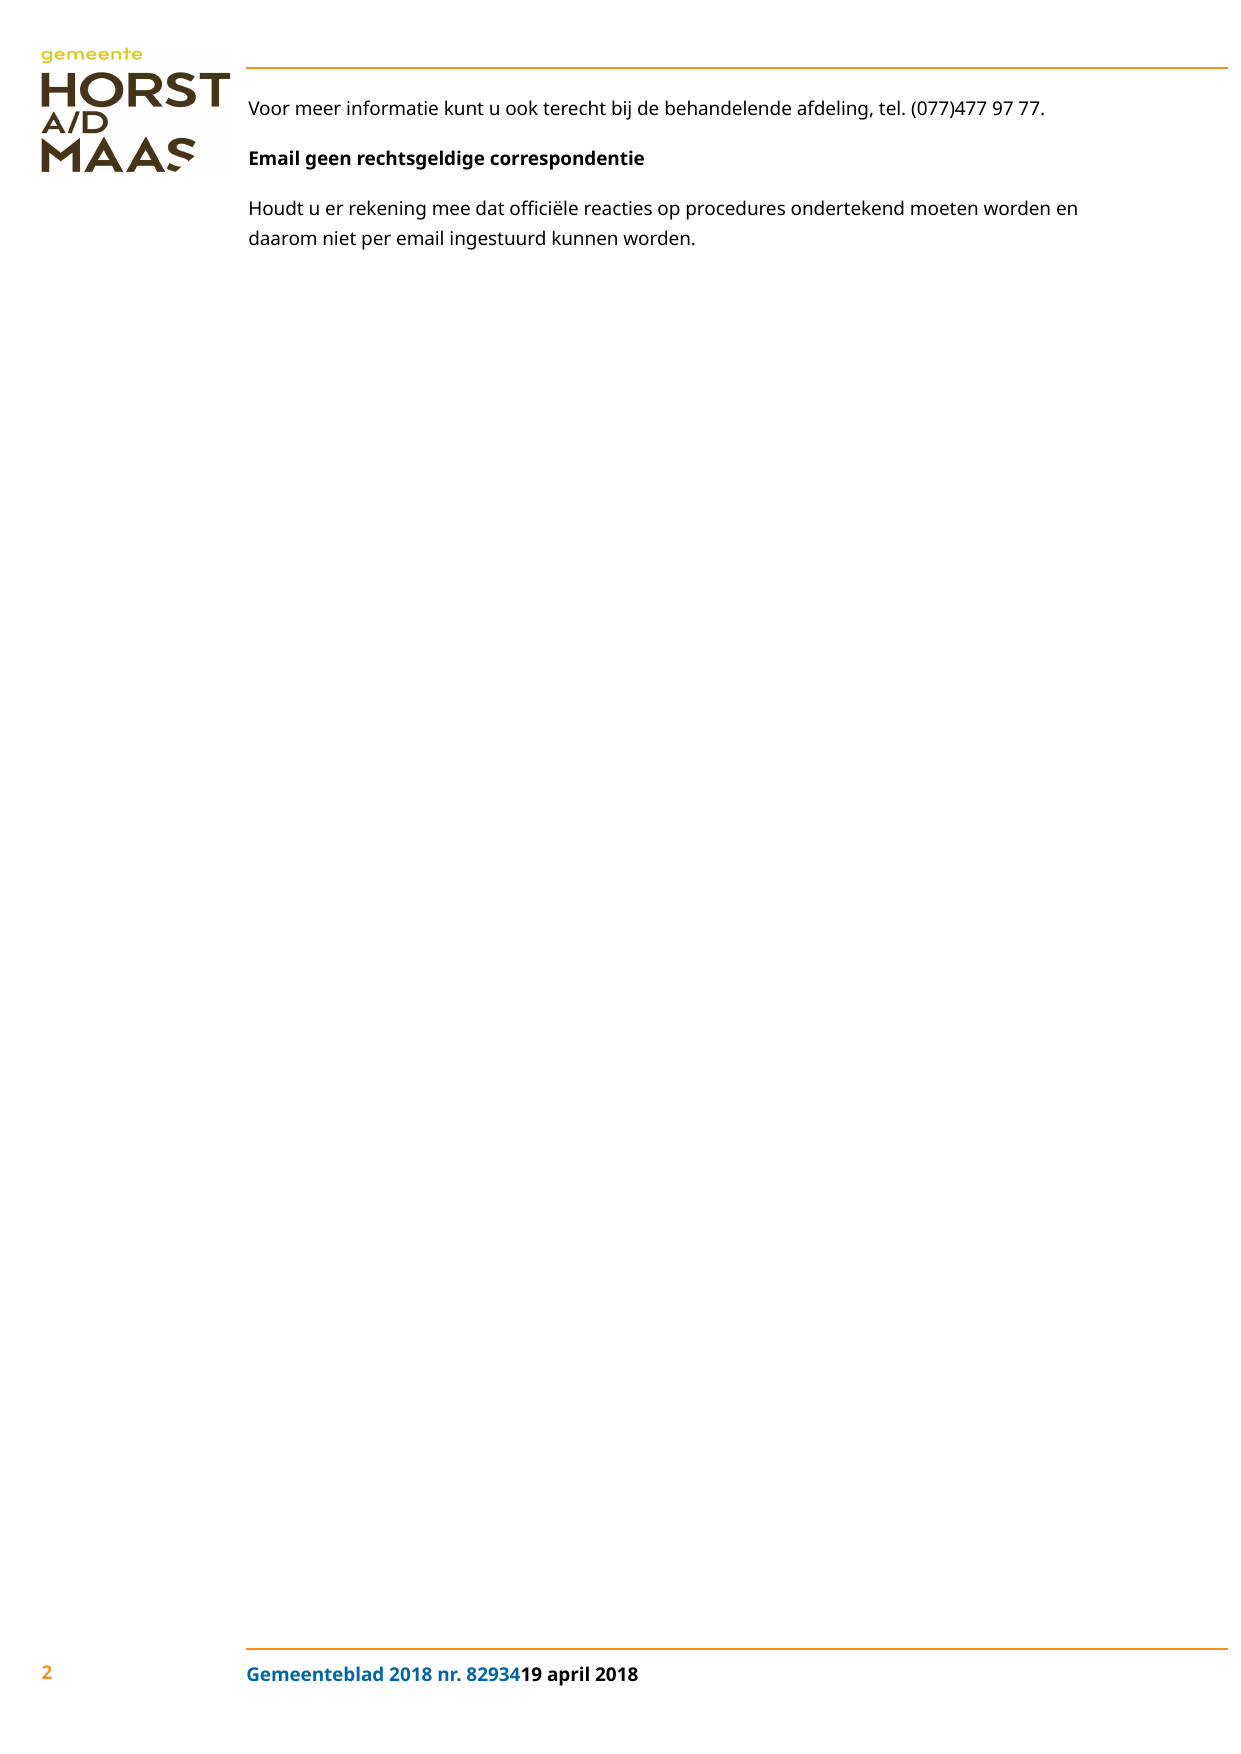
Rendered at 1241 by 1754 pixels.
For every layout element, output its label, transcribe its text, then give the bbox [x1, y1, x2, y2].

text Houdt u er rekening mee dat officiële reacties op procedures ondertekend moeten worden en daarom niet per email ingestuurd kunnen worden. [248, 196, 1152, 251]
picture [41, 47, 231, 172]
text Voor meer informatie kunt u ook terecht bij de behandelende afdeling, tel. (077)477 97 77. [248, 95, 1152, 121]
text Email geen rechtsgeldige correspondentie [248, 145, 1152, 171]
